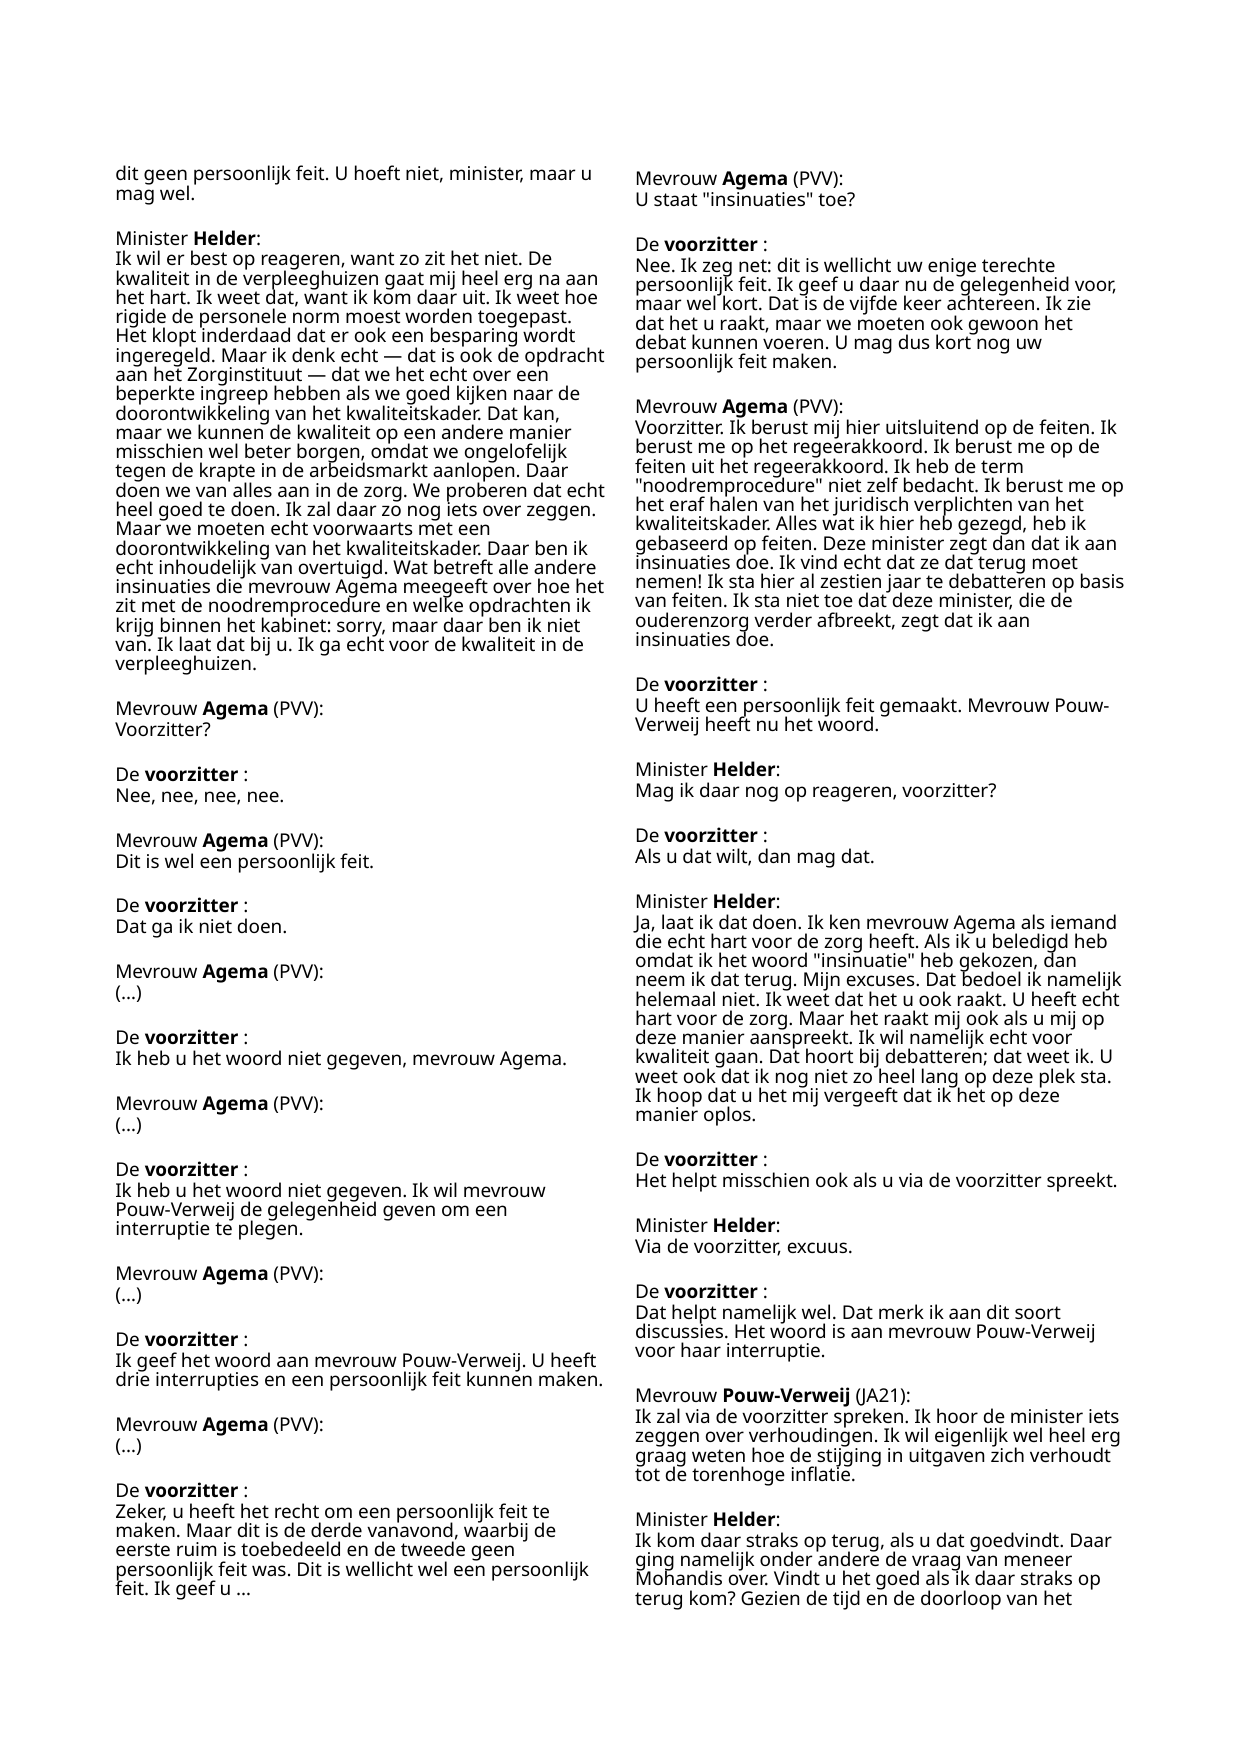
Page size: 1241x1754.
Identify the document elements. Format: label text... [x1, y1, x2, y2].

text Zeker, u heeft het recht om een persoonlijk feit te maken. Maar dit is de derde vanavond, waarbij de eerste ruim is toebedeeld en de tweede geen persoonlijk feit was. Dit is wellicht wel een persoonlijk feit. Ik geef u … [115, 1503, 605, 1599]
text U heeft een persoonlijk feit gemaakt. Mevrouw Pouw-Verweij heeft nu het woord. [635, 697, 1125, 735]
text De voorzitter : [635, 671, 1125, 697]
text (…) [115, 1116, 605, 1135]
text De voorzitter : [115, 1326, 605, 1352]
text Mevrouw Agema (PVV): [115, 1411, 605, 1437]
text Ik heb u het woord niet gegeven, mevrouw Agema. [115, 1050, 605, 1069]
text Mevrouw Agema (PVV): [115, 1260, 605, 1286]
text Ik heb u het woord niet gegeven. Ik wil mevrouw Pouw-Verweij de gelegenheid geven om een interruptie te plegen. [115, 1182, 605, 1239]
text De voorzitter : [635, 1146, 1125, 1172]
text Minister Helder: [635, 1506, 1125, 1532]
text Ik wil er best op reageren, want zo zit het niet. De kwaliteit in de verpleeghuizen gaat mij heel erg na aan het hart. Ik weet dat, want ik kom daar uit. Ik weet hoe rigide de personele norm moest worden toegepast. Het klopt inderdaad dat er ook een besparing wordt ingeregeld. Maar ik denk echt — dat is ook de opdracht aan het Zorginstituut — dat we het echt over een beperkte ingreep hebben als we goed kijken naar de doorontwikkeling van het kwaliteitskader. Dat kan, maar we kunnen de kwaliteit op een andere manier misschien wel beter borgen, omdat we ongelofelijk tegen de krapte in de arbeidsmarkt aanlopen. Daar doen we van alles aan in de zorg. We proberen dat echt heel goed te doen. Ik zal daar zo nog iets over zeggen. Maar we moeten echt voorwaarts met een doorontwikkeling van het kwaliteitskader. Daar ben ik echt inhoudelijk van overtuigd. Wat betreft alle andere insinuaties die mevrouw Agema meegeeft over hoe het zit met de noodremprocedure en welke opdrachten ik krijg binnen het kabinet: sorry, maar daar ben ik niet van. Ik laat dat bij u. Ik ga echt voor de kwaliteit in de verpleeghuizen. [115, 250, 605, 674]
text De voorzitter : [115, 893, 605, 918]
text De voorzitter : [115, 761, 605, 787]
text Ik kom daar straks op terug, als u dat goedvindt. Daar ging namelijk onder andere de vraag van meneer Mohandis over. Vindt u het goed als ik daar straks op terug kom? Gezien de tijd en de doorloop van het [635, 1532, 1125, 1609]
text Het helpt misschien ook als u via de voorzitter spreekt. [635, 1172, 1125, 1191]
text Minister Helder: [635, 756, 1125, 782]
text Dat helpt namelijk wel. Dat merk ik aan dit soort discussies. Het woord is aan mevrouw Pouw-Verweij voor haar interruptie. [635, 1304, 1125, 1362]
text Minister Helder: [115, 225, 605, 250]
text Mevrouw Agema (PVV): [635, 165, 1125, 191]
text Ja, laat ik dat doen. Ik ken mevrouw Agema als iemand die echt hart voor de zorg heeft. Als ik u beledigd heb omdat ik het woord "insinuatie" heb gekozen, dan neem ik dat terug. Mijn excuses. Dat bedoel ik namelijk helemaal niet. Ik weet dat het u ook raakt. U heeft echt hart voor de zorg. Maar het raakt mij ook als u mij op deze manier aanspreekt. Ik wil namelijk echt voor kwaliteit gaan. Dat hoort bij debatteren; dat weet ik. U weet ook dat ik nog niet zo heel lang op deze plek sta. Ik hoop dat u het mij vergeeft dat ik het op deze manier oplos. [635, 914, 1125, 1126]
text Ik zal via de voorzitter spreken. Ik hoor de minister iets zeggen over verhoudingen. Ik wil eigenlijk wel heel erg graag weten hoe de stijging in uitgaven zich verhoudt tot de torenhoge inflatie. [635, 1408, 1125, 1485]
text Dat ga ik niet doen. [115, 918, 605, 938]
text Via de voorzitter, excuus. [635, 1238, 1125, 1257]
text De voorzitter : [115, 1156, 605, 1182]
text dit geen persoonlijk feit. U hoeft niet, minister, maar u mag wel. [115, 165, 605, 204]
text Mevrouw Agema (PVV): [115, 695, 605, 721]
text (…) [115, 1437, 605, 1456]
text Nee. Ik zeg net: dit is wellicht uw enige terechte persoonlijk feit. Ik geef u daar nu de gelegenheid voor, maar wel kort. Dat is de vijfde keer achtereen. Ik zie dat het u raakt, maar we moeten ook gewoon het debat kunnen voeren. U mag dus kort nog uw persoonlijk feit maken. [635, 257, 1125, 372]
text Nee, nee, nee, nee. [115, 787, 605, 806]
text Mevrouw Pouw-Verweij (JA21): [635, 1382, 1125, 1408]
text Dit is wel een persoonlijk feit. [115, 853, 605, 872]
text Ik geef het woord aan mevrouw Pouw-Verweij. U heeft drie interrupties en een persoonlijk feit kunnen maken. [115, 1352, 605, 1391]
text Minister Helder: [635, 1212, 1125, 1238]
text Mevrouw Agema (PVV): [115, 1090, 605, 1116]
text Voorzitter. Ik berust mij hier uitsluitend op de feiten. Ik berust me op het regeerakkoord. Ik berust me op de feiten uit het regeerakkoord. Ik heb de term "noodremprocedure" niet zelf bedacht. Ik berust me op het eraf halen van het juridisch verplichten van het kwaliteitskader. Alles wat ik hier heb gezegd, heb ik gebaseerd op feiten. Deze minister zegt dan dat ik aan insinuaties doe. Ik vind echt dat ze dat terug moet nemen! Ik sta hier al zestien jaar te debatteren op basis van feiten. Ik sta niet toe dat deze minister, die de ouderenzorg verder afbreekt, zegt dat ik aan insinuaties doe. [635, 419, 1125, 650]
text Mevrouw Agema (PVV): [115, 827, 605, 853]
text De voorzitter : [115, 1024, 605, 1050]
text (…) [115, 1286, 605, 1305]
text Mag ik daar nog op reageren, voorzitter? [635, 782, 1125, 801]
text De voorzitter : [115, 1477, 605, 1503]
text Mevrouw Agema (PVV): [115, 958, 605, 984]
text De voorzitter : [635, 1278, 1125, 1304]
text Minister Helder: [635, 888, 1125, 914]
text De voorzitter : [635, 822, 1125, 848]
text Mevrouw Agema (PVV): [635, 393, 1125, 419]
text (…) [115, 984, 605, 1003]
text De voorzitter : [635, 231, 1125, 257]
text Voorzitter? [115, 721, 605, 740]
text U staat "insinuaties" toe? [635, 191, 1125, 210]
text Als u dat wilt, dan mag dat. [635, 848, 1125, 867]
